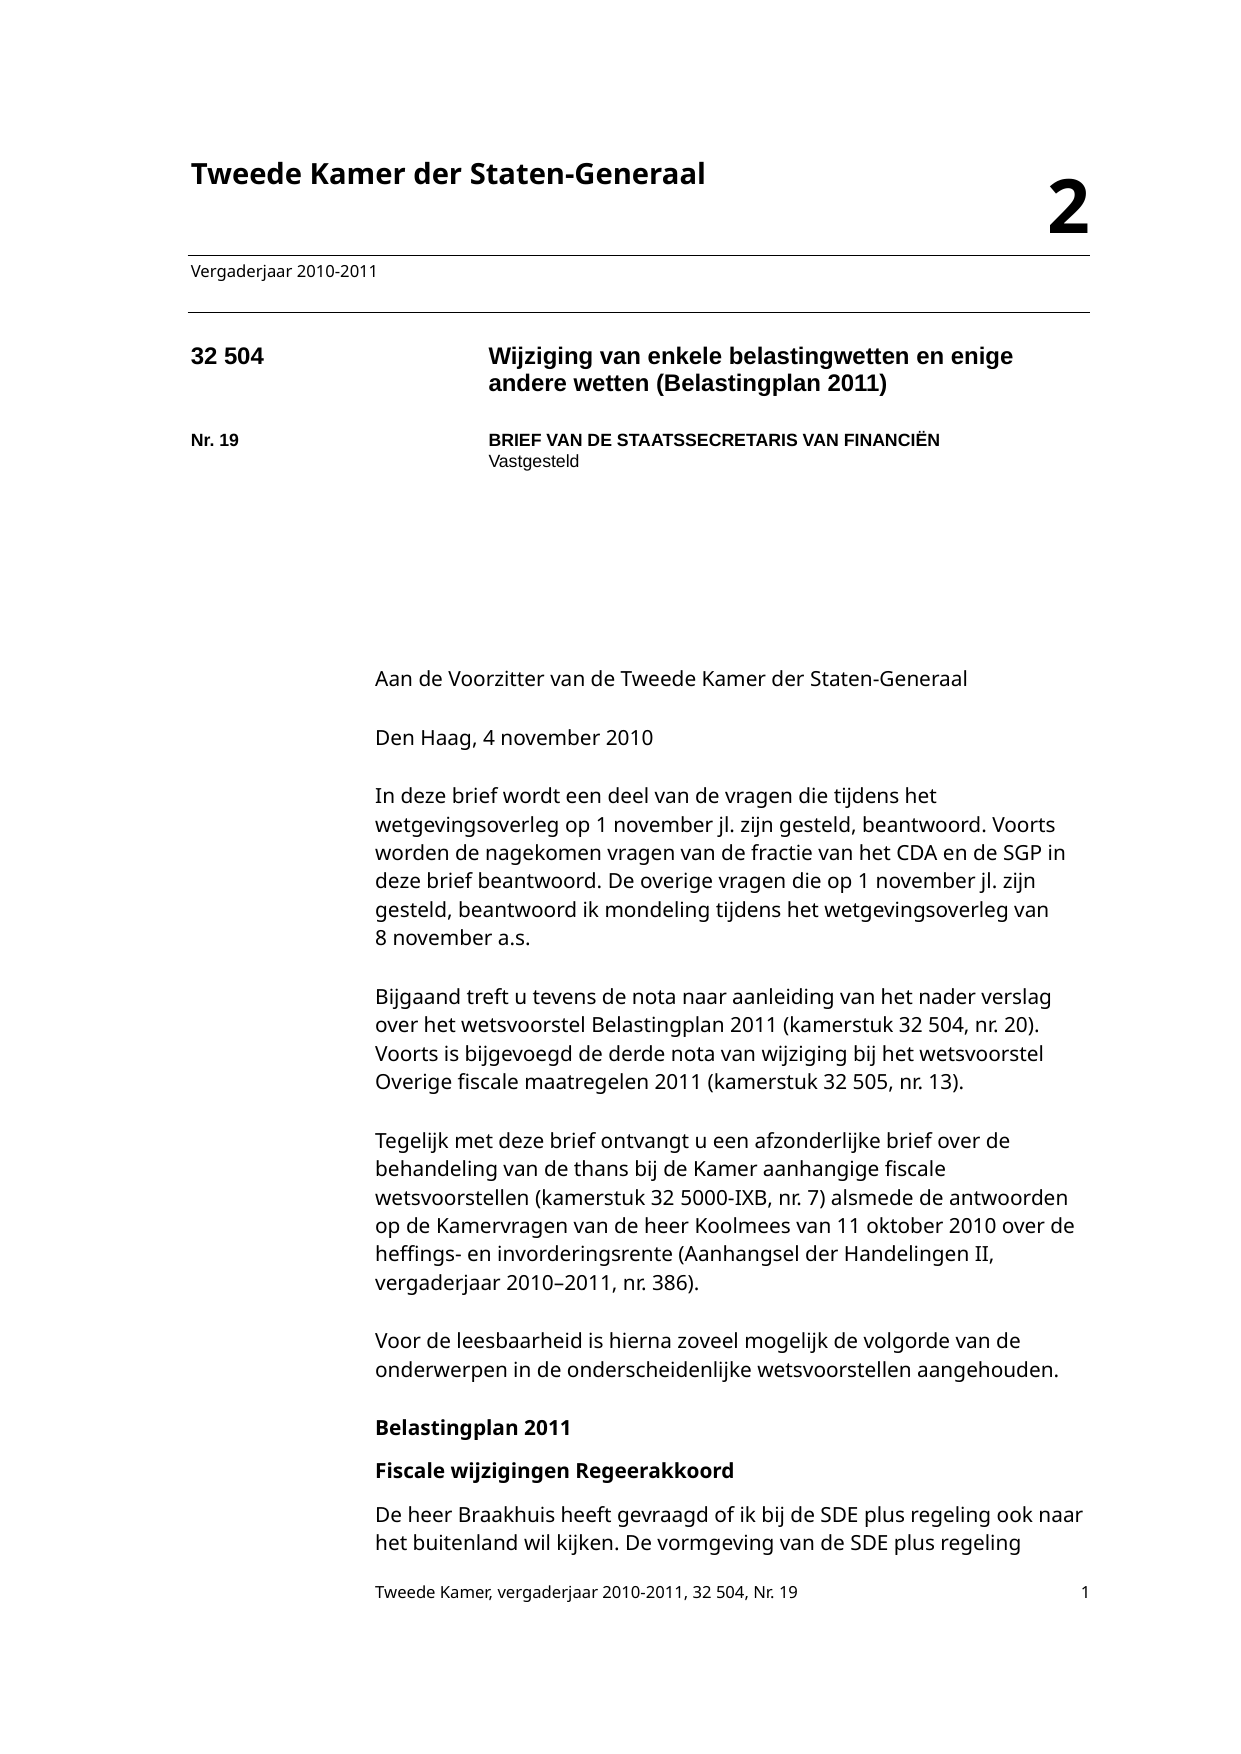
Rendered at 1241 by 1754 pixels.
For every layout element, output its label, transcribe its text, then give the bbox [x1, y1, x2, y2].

table_header 2 [910, 150, 1090, 255]
table_cell Nr. 19 [188, 427, 485, 546]
text Belastingplan 2011 [375, 1413, 1090, 1442]
text De heer Braakhuis heeft gevraagd of ik bij de SDE plus regeling ook naar het buitenland wil kijken. De vormgeving van de SDE plus regeling [375, 1500, 1090, 1557]
text Tegelijk met deze brief ontvangt u een afzonderlijke brief over de behandeling van de thans bij de Kamer aanhangige fiscale wetsvoorstellen (kamerstuk 32 5000-IXB, nr. 7) alsmede de antwoorden op de Kamervragen van de heer Koolmees van 11 oktober 2010 over de heffings- en invorderingsrente (Aanhangsel der Handelingen II, vergaderjaar 2010–2011, nr. 386). [375, 1126, 1090, 1296]
table_header Tweede Kamer der Staten-Generaal [188, 150, 909, 255]
text Fiscale wijzigingen Regeerakkoord [375, 1457, 1090, 1485]
text Bijgaand treft u tevens de nota naar aanleiding van het nader verslag over het wetsvoorstel Belastingplan 2011 (kamerstuk 32 504, nr. 20). Voorts is bijgevoegd de derde nota van wijziging bij het wetsvoorstel Overige fiscale maatregelen 2011 (kamerstuk 32 505, nr. 13). [375, 982, 1090, 1096]
table_cell BRIEF VAN DE STAATSSECRETARIS VAN FINANCIËN Vastgesteld [485, 427, 1090, 546]
text Den Haag, 4 november 2010 [375, 723, 1090, 751]
table_cell Vergaderjaar 2010-2011 [188, 256, 485, 312]
table_cell [485, 313, 1090, 339]
text In deze brief wordt een deel van de vragen die tijdens het wetgevingsoverleg op 1 november jl. zijn gesteld, beantwoord. Voorts worden de nagekomen vragen van de fractie van het CDA en de SGP in deze brief beantwoord. De overige vragen die op 1 november jl. zijn gesteld, beantwoord ik mondeling tijdens het wetgevingsoverleg van 8 november a.s. [375, 781, 1090, 952]
text Voor de leesbaarheid is hierna zoveel mogelijk de volgorde van de onderwerpen in de onderscheidenlijke wetsvoorstellen aangehouden. [375, 1326, 1090, 1383]
table_cell [188, 313, 485, 339]
table_cell Wijziging van enkele belastingwetten en enige andere wetten (Belastingplan 2011) [485, 339, 1090, 427]
text Aan de Voorzitter van de Tweede Kamer der Staten-Generaal [375, 664, 1090, 693]
table_cell [485, 256, 1090, 312]
table_cell 32 504 [188, 339, 485, 427]
